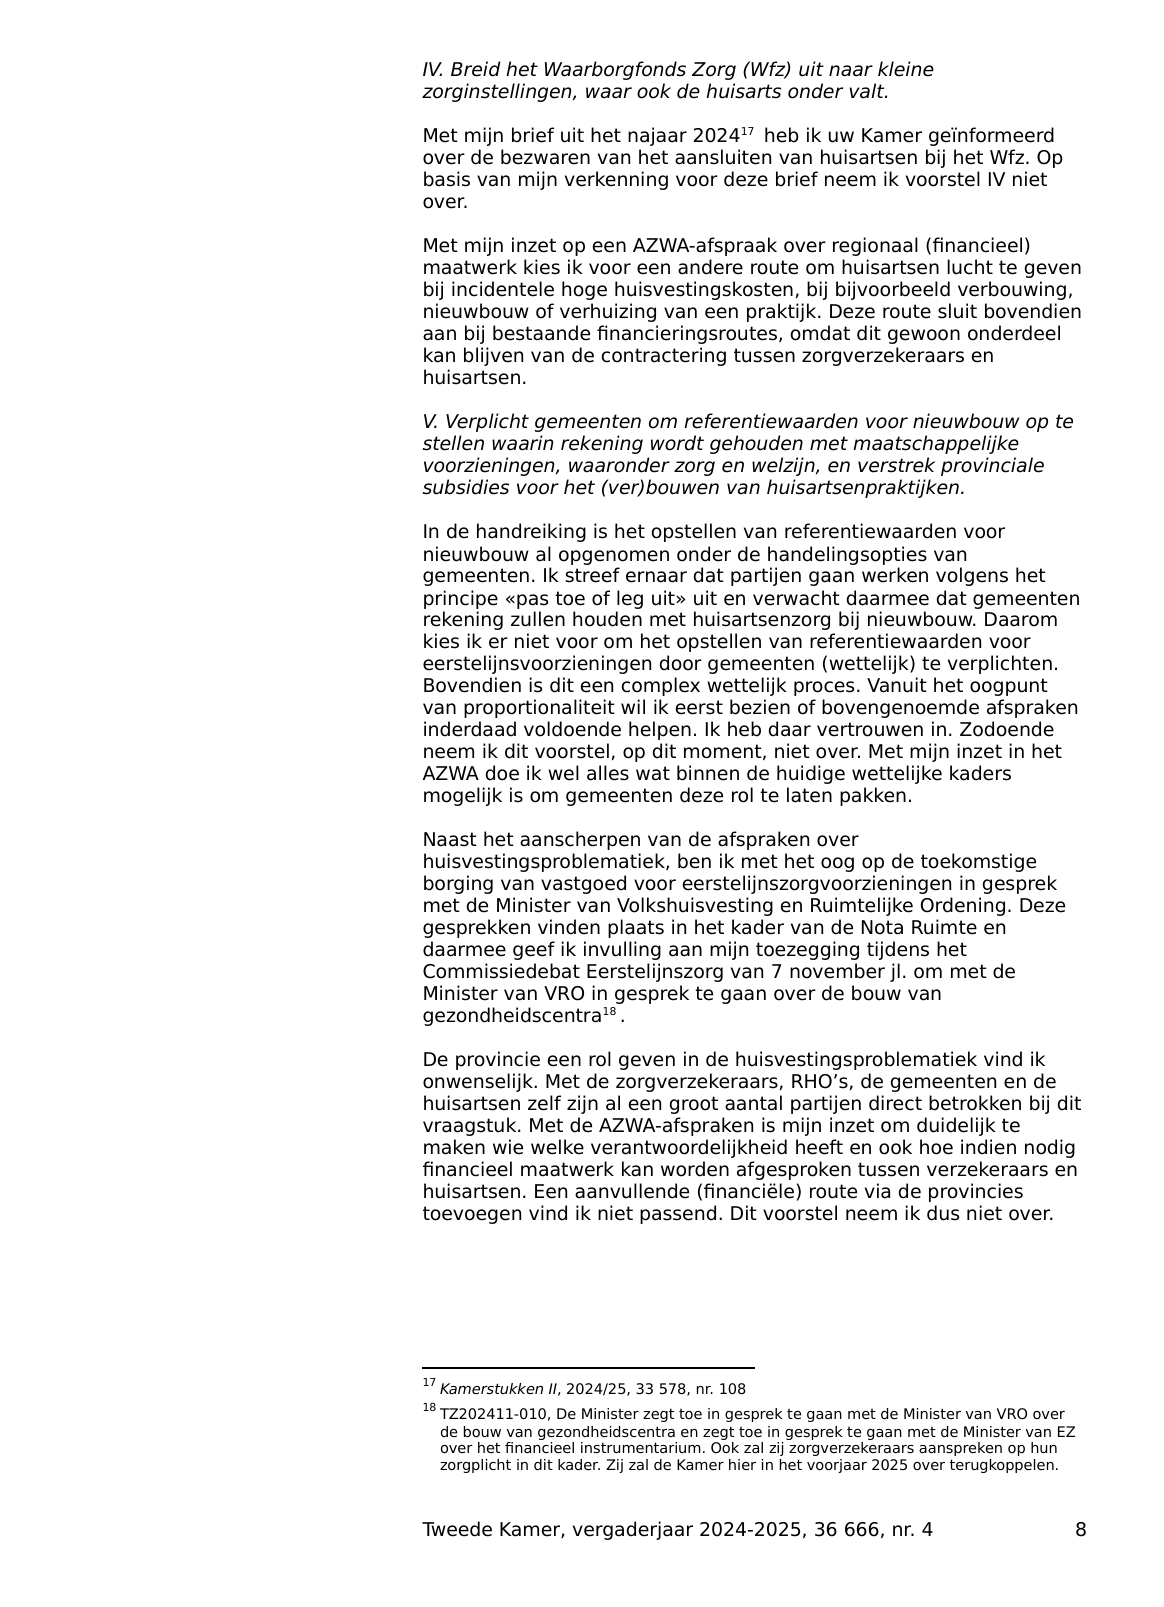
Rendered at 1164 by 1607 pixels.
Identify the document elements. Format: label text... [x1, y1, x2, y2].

text TZ202411-010, De Minister zegt toe in gesprek te gaan met de Minister van VRO over de bouw van gezondheidscentra en zegt toe in gesprek te gaan met de Minister van EZ over het financieel instrumentarium. Ook zal zij zorgverzekeraars aanspreken op hun zorgplicht in dit kader. Zij zal de Kamer hier in het voorjaar 2025 over terugkoppelen. [422, 1402, 1087, 1474]
text Kamerstukken II, 2024/25, 33 578, nr. 108 [422, 1377, 1087, 1399]
subtitle IV. Breid het Waarborgfonds Zorg (Wfz) uit naar kleine zorginstellingen, waar ook de huisarts onder valt. [422, 59, 1087, 103]
text Met mijn inzet op een AZWA-afspraak over regionaal (financieel) maatwerk kies ik voor een andere route om huisartsen lucht te geven bij incidentele hoge huisvestingskosten, bij bijvoorbeeld verbouwing, nieuwbouw of verhuizing van een praktijk. Deze route sluit bovendien aan bij bestaande financieringsroutes, omdat dit gewoon onderdeel kan blijven van de contractering tussen zorgverzekeraars en huisartsen. [422, 235, 1087, 389]
text Naast het aanscherpen van de afspraken over huisvestingsproblematiek, ben ik met het oog op de toekomstige borging van vastgoed voor eerstelijnszorgvoorzieningen in gesprek met de Minister van Volkshuisvesting en Ruimtelijke Ordening. Deze gesprekken vinden plaats in het kader van de Nota Ruimte en daarmee geef ik invulling aan mijn toezegging tijdens het Commissiedebat Eerstelijnszorg van 7 november jl. om met de Minister van VRO in gesprek te gaan over de bouw van gezondheidscentra. [422, 829, 1087, 1027]
subtitle V. Verplicht gemeenten om referentiewaarden voor nieuwbouw op te stellen waarin rekening wordt gehouden met maatschappelijke voorzieningen, waaronder zorg en welzijn, en verstrek provinciale subsidies voor het (ver)bouwen van huisartsenpraktijken. [422, 411, 1087, 499]
text In de handreiking is het opstellen van referentiewaarden voor nieuwbouw al opgenomen onder de handelingsopties van gemeenten. Ik streef ernaar dat partijen gaan werken volgens het principe «pas toe of leg uit» uit en verwacht daarmee dat gemeenten rekening zullen houden met huisartsenzorg bij nieuwbouw. Daarom kies ik er niet voor om het opstellen van referentiewaarden voor eerstelijnsvoorzieningen door gemeenten (wettelijk) te verplichten. Bovendien is dit een complex wettelijk proces. Vanuit het oogpunt van proportionaliteit wil ik eerst bezien of bovengenoemde afspraken inderdaad voldoende helpen. Ik heb daar vertrouwen in. Zodoende neem ik dit voorstel, op dit moment, niet over. Met mijn inzet in het AZWA doe ik wel alles wat binnen de huidige wettelijke kaders mogelijk is om gemeenten deze rol te laten pakken. [422, 521, 1087, 807]
text Met mijn brief uit het najaar 2024 heb ik uw Kamer geïnformeerd over de bezwaren van het aansluiten van huisartsen bij het Wfz. Op basis van mijn verkenning voor deze brief neem ik voorstel IV niet over. [422, 125, 1087, 213]
text De provincie een rol geven in de huisvestingsproblematiek vind ik onwenselijk. Met de zorgverzekeraars, RHO’s, de gemeenten en de huisartsen zelf zijn al een groot aantal partijen direct betrokken bij dit vraagstuk. Met de AZWA-afspraken is mijn inzet om duidelijk te maken wie welke verantwoordelijkheid heeft en ook hoe indien nodig financieel maatwerk kan worden afgesproken tussen verzekeraars en huisartsen. Een aanvullende (financiële) route via de provincies toevoegen vind ik niet passend. Dit voorstel neem ik dus niet over. [422, 1049, 1087, 1225]
